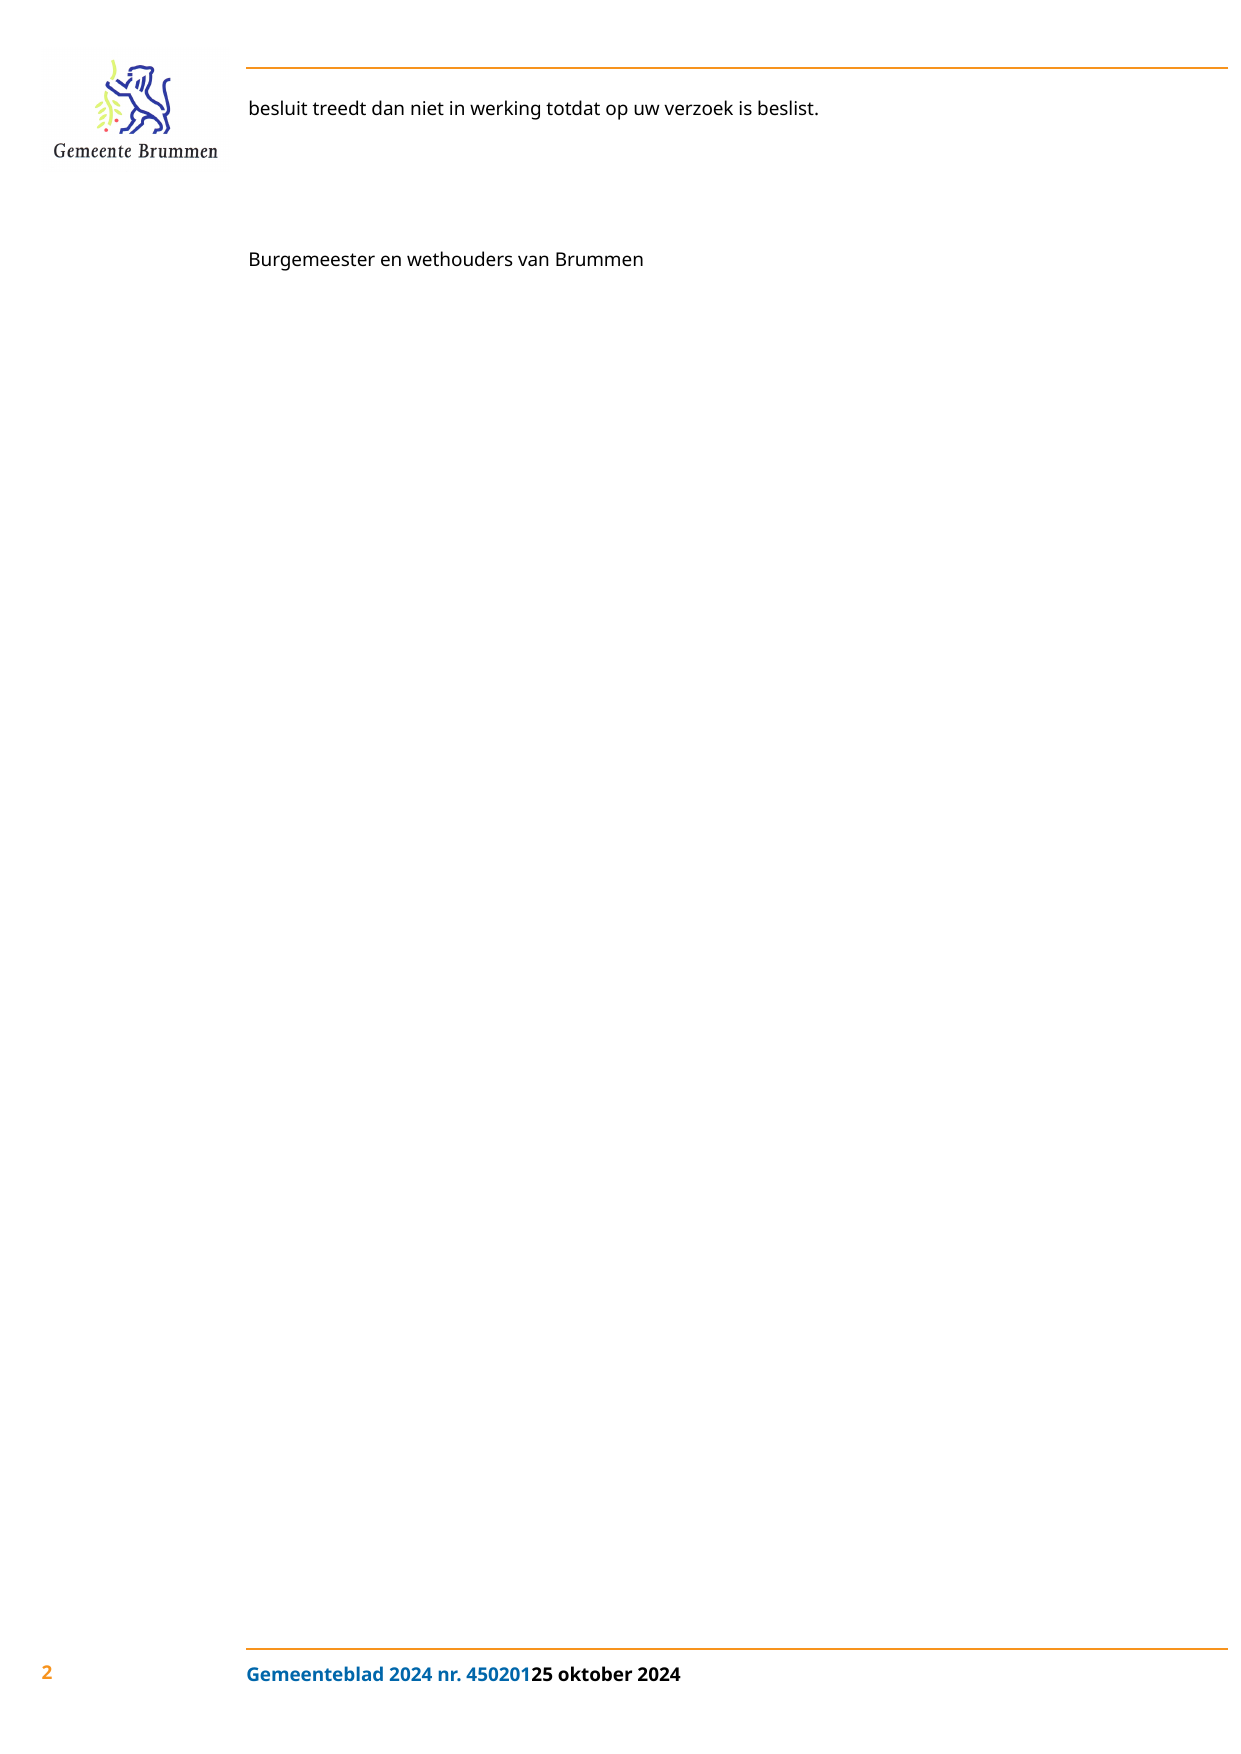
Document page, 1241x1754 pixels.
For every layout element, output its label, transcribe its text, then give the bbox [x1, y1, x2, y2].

text besluit treedt dan niet in werking totdat op uw verzoek is beslist. [248, 95, 1152, 121]
picture [41, 47, 231, 172]
text Burgemeester en wethouders van Brummen [248, 246, 1152, 272]
